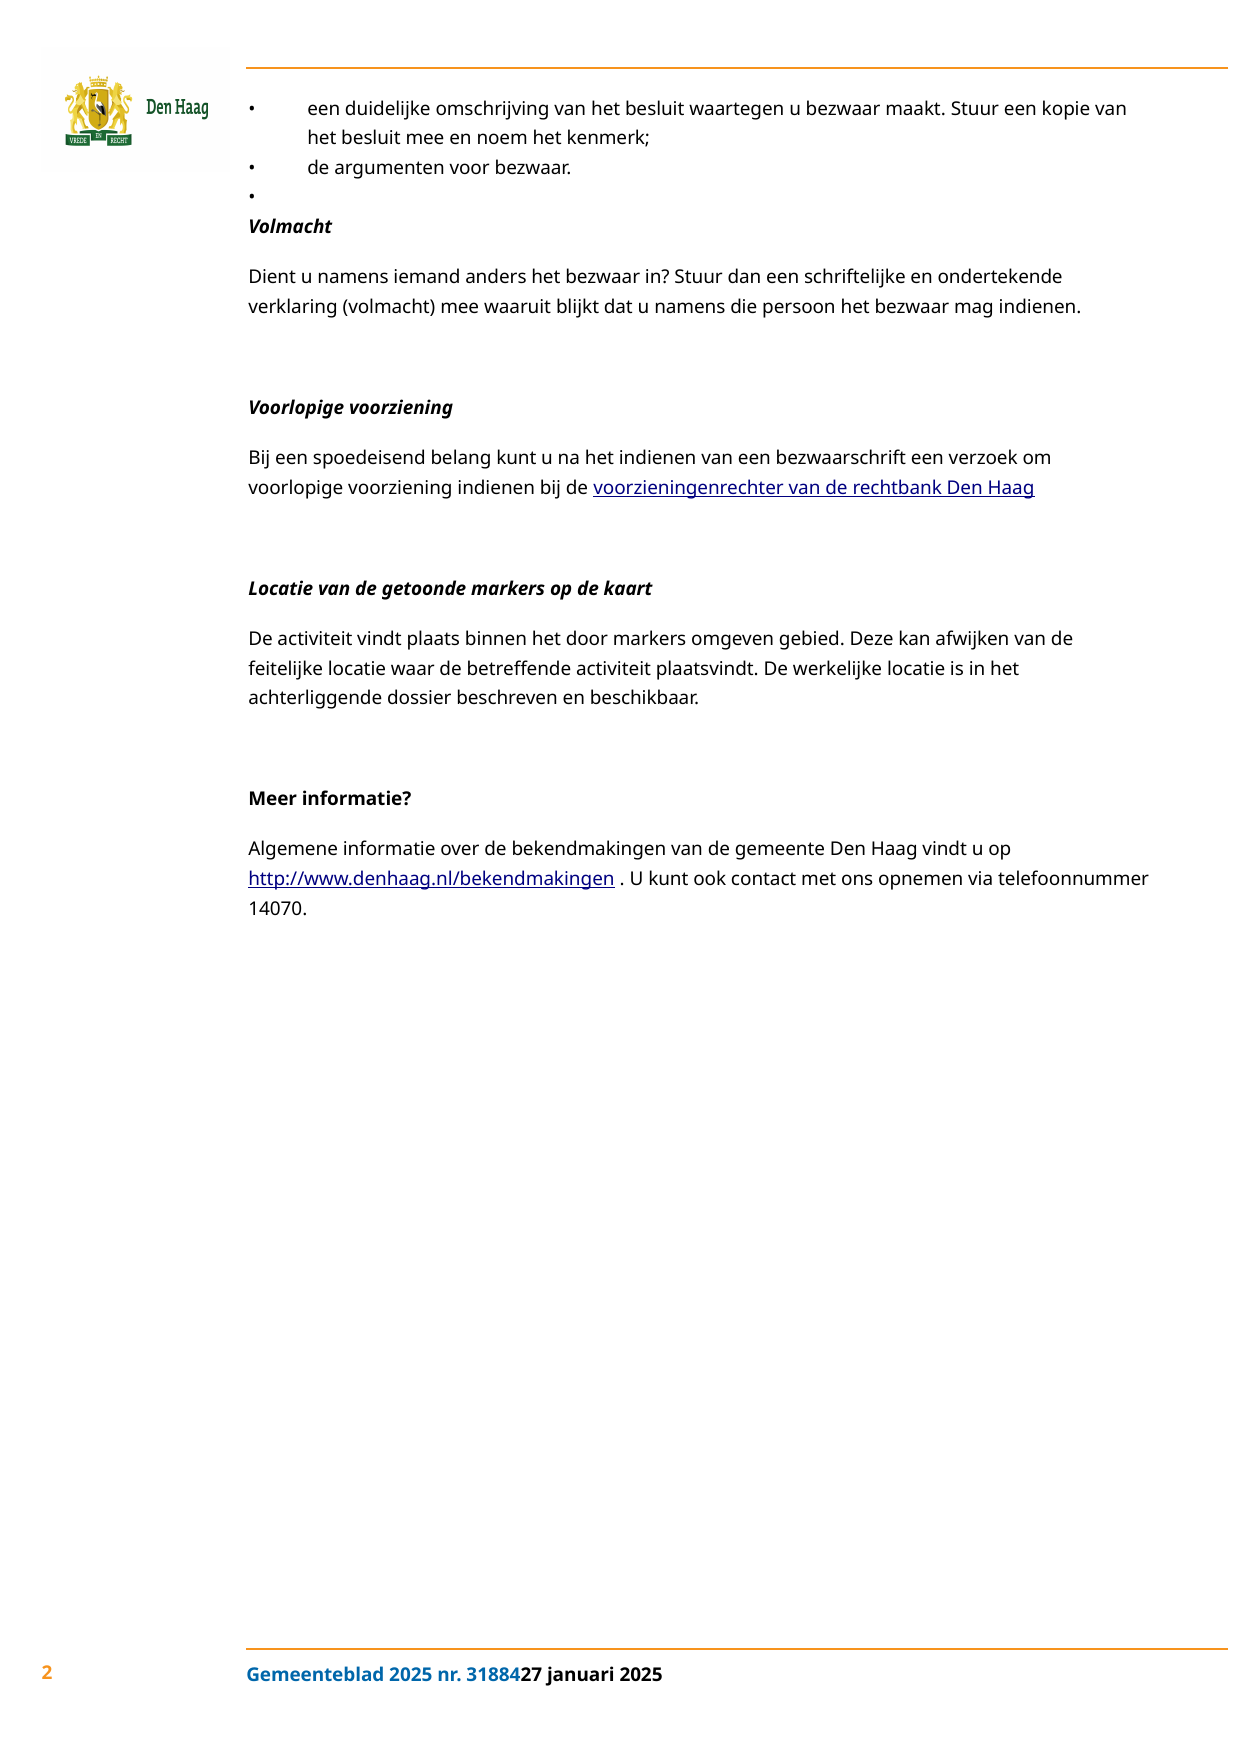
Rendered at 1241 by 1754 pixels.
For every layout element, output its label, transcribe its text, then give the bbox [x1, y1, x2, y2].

text Volmacht [248, 213, 1152, 239]
text Locatie van de getoonde markers op de kaart [248, 575, 1152, 601]
text Bij een spoedeisend belang kunt u na het indienen van een bezwaarschrift een verzoek om voorlopige voorziening indienen bij de voorzieningenrechter van de rechtbank Den Haag [248, 444, 1152, 500]
list een duidelijke omschrijving van het besluit waartegen u bezwaar maakt. Stuur een kopie van het besluit mee en noem het kenmerk; [248, 95, 1152, 150]
text Dient u namens iemand anders het bezwaar in? Stuur dan een schriftelijke en ondertekende verklaring (volmacht) mee waaruit blijkt dat u namens die persoon het bezwaar mag indienen. [248, 263, 1152, 319]
text Meer informatie? [248, 785, 1152, 811]
text De activiteit vindt plaats binnen het door markers omgeven gebied. Deze kan afwijken van de feitelijke locatie waar de betreffende activiteit plaatsvindt. De werkelijke locatie is in het achterliggende dossier beschreven en beschikbaar. [248, 625, 1152, 710]
picture [41, 47, 231, 172]
text Voorlopige voorziening [248, 394, 1152, 420]
list de argumenten voor bezwaar. [248, 154, 1152, 180]
text Algemene informatie over de bekendmakingen van de gemeente Den Haag vindt u op http://www.denhaag.nl/bekendmakingen . U kunt ook contact met ons opnemen via telefoonnummer 14070. [248, 836, 1152, 921]
